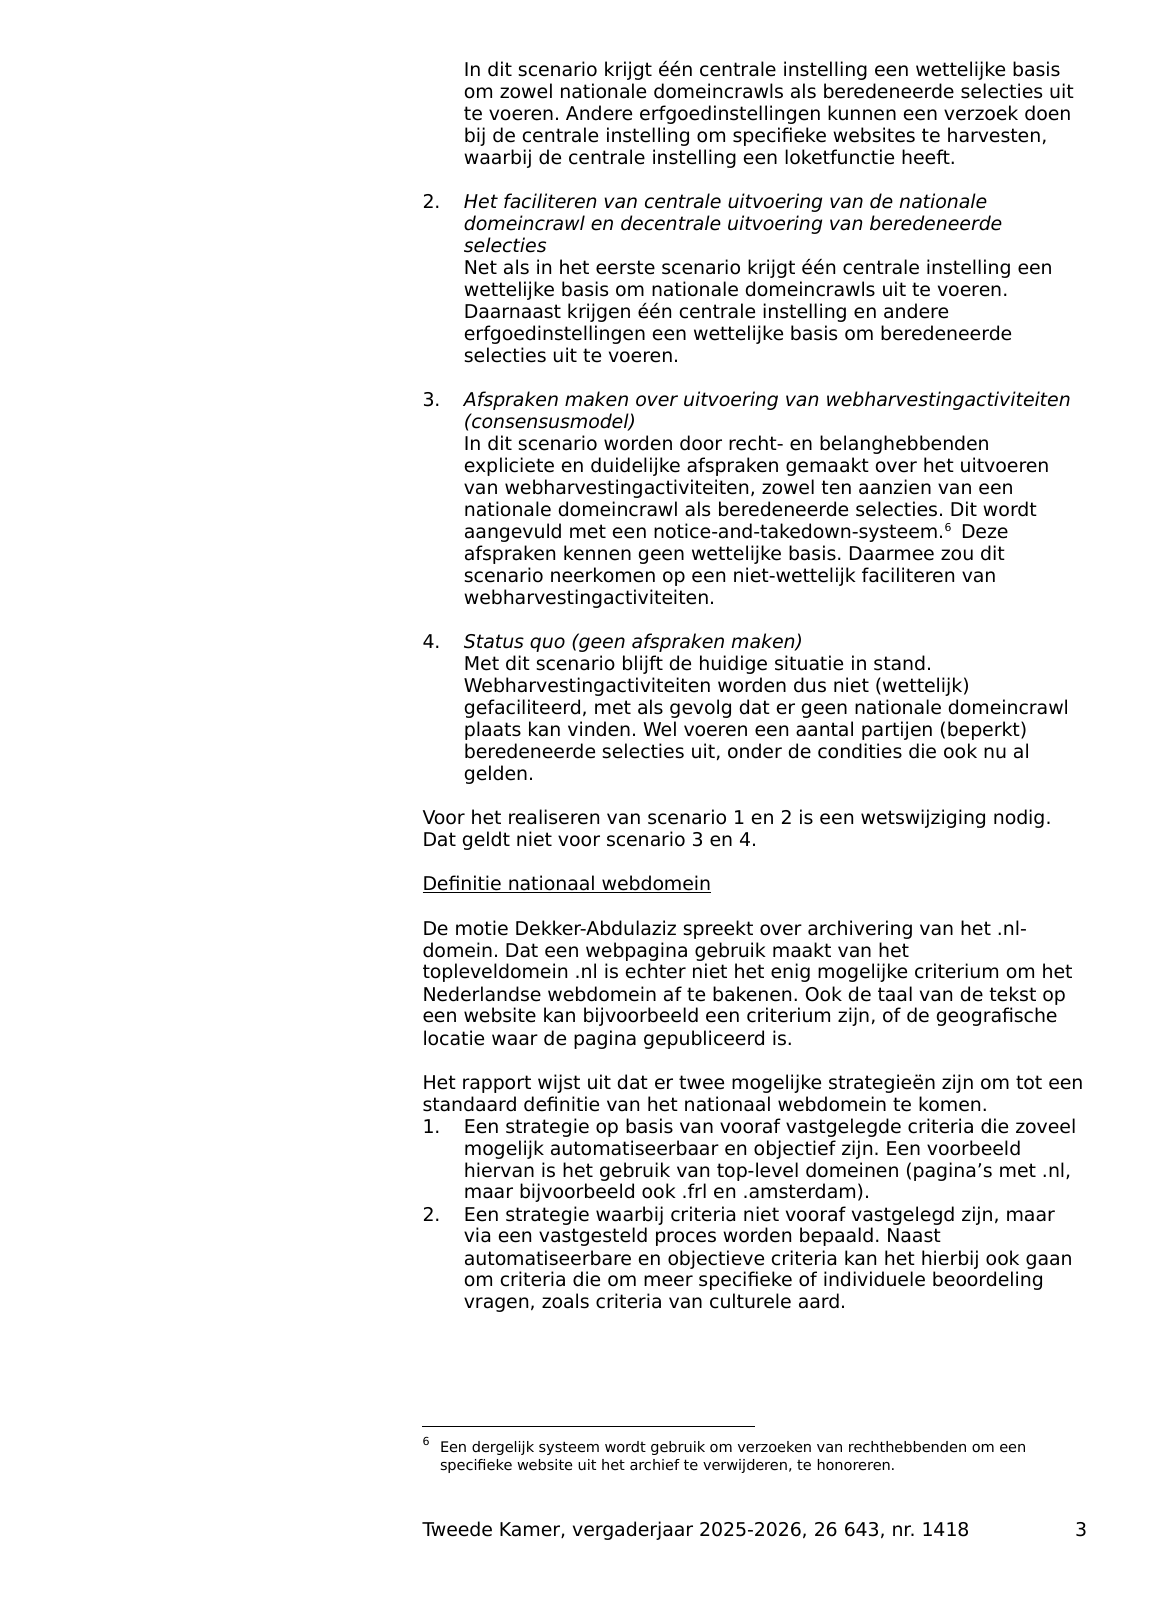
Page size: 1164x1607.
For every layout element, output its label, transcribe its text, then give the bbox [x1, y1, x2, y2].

text 2. Een strategie waarbij criteria niet vooraf vastgelegd zijn, maar via een vastgesteld proces worden bepaald. Naast automatiseerbare en objectieve criteria kan het hierbij ook gaan om criteria die om meer specifieke of individuele beoordeling vragen, zoals criteria van culturele aard. [422, 1203, 1087, 1313]
text Voor het realiseren van scenario 1 en 2 is een wetswijziging nodig. Dat geldt niet voor scenario 3 en 4. [422, 807, 1087, 851]
text Een dergelijk systeem wordt gebruik om verzoeken van rechthebbenden om een specifieke website uit het archief te verwijderen, te honoreren. [422, 1435, 1087, 1474]
text De motie Dekker-Abdulaziz spreekt over archivering van het .nl-domein. Dat een webpagina gebruik maakt van het topleveldomein .nl is echter niet het enig mogelijke criterium om het Nederlandse webdomein af te bakenen. Ook de taal van de tekst op een website kan bijvoorbeeld een criterium zijn, of de geografische locatie waar de pagina gepubliceerd is. [422, 917, 1087, 1049]
text Het rapport wijst uit dat er twee mogelijke strategieën zijn om tot een standaard definitie van het nationaal webdomein te komen. [422, 1072, 1087, 1116]
text 2. Het faciliteren van centrale uitvoering van de nationale domeincrawl en decentrale uitvoering van beredeneerde selecties [422, 191, 1087, 257]
text Net als in het eerste scenario krijgt één centrale instelling een wettelijke basis om nationale domeincrawls uit te voeren. Daarnaast krijgen één centrale instelling en andere erfgoedinstellingen een wettelijke basis om beredeneerde selecties uit te voeren. [464, 257, 1087, 367]
text 4. Status quo (geen afspraken maken) [422, 631, 1087, 653]
text Met dit scenario blijft de huidige situatie in stand. Webharvestingactiviteiten worden dus niet (wettelijk) gefaciliteerd, met als gevolg dat er geen nationale domeincrawl plaats kan vinden. Wel voeren een aantal partijen (beperkt) beredeneerde selecties uit, onder de condities die ook nu al gelden. [464, 653, 1087, 785]
text In dit scenario worden door recht- en belanghebbenden expliciete en duidelijke afspraken gemaakt over het uitvoeren van webharvestingactiviteiten, zowel ten aanzien van een nationale domeincrawl als beredeneerde selecties. Dit wordt aangevuld met een notice-and-takedown-systeem. Deze afspraken kennen geen wettelijke basis. Daarmee zou dit scenario neerkomen op een niet-wettelijk faciliteren van webharvestingactiviteiten. [464, 433, 1087, 609]
text 1. Een strategie op basis van vooraf vastgelegde criteria die zoveel mogelijk automatiseerbaar en objectief zijn. Een voorbeeld hiervan is het gebruik van top-level domeinen (pagina’s met .nl, maar bijvoorbeeld ook .frl en .amsterdam). [422, 1116, 1087, 1203]
text 3. Afspraken maken over uitvoering van webharvestingactiviteiten (consensusmodel) [422, 389, 1087, 433]
text In dit scenario krijgt één centrale instelling een wettelijke basis om zowel nationale domeincrawls als beredeneerde selecties uit te voeren. Andere erfgoedinstellingen kunnen een verzoek doen bij de centrale instelling om specifieke websites te harvesten, waarbij de centrale instelling een loketfunctie heeft. [464, 59, 1087, 169]
subtitle Definitie nationaal webdomein [422, 873, 1087, 895]
